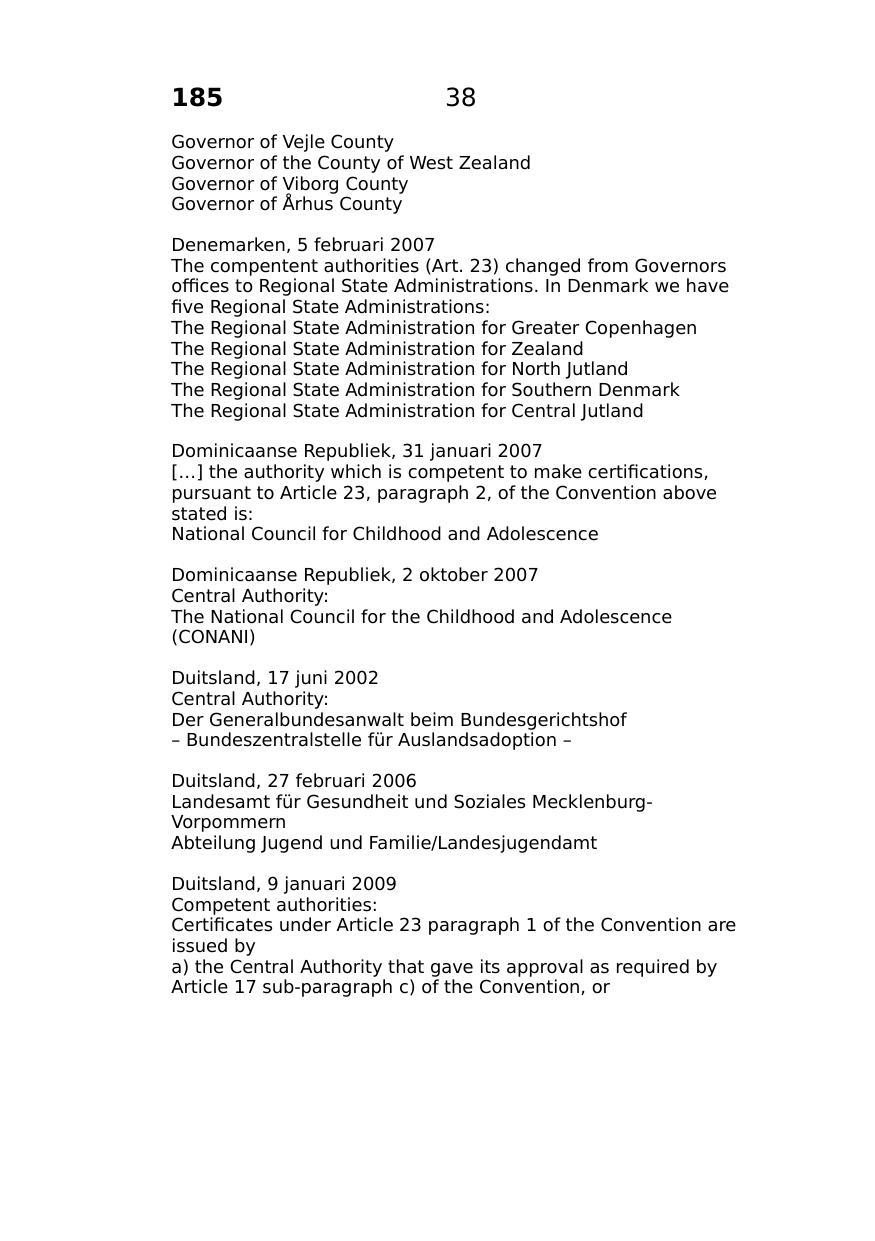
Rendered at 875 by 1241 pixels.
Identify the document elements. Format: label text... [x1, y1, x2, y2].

text Central Authority: [171, 689, 756, 709]
text Central Authority: [171, 586, 756, 606]
text The Regional State Administration for Zealand [171, 338, 756, 359]
text The Regional State Administration for North Jutland [171, 359, 756, 380]
text Governor of Viborg County [171, 173, 756, 194]
text The Regional State Administration for Greater Copenhagen [171, 318, 756, 338]
text – Bundeszentralstelle für Auslandsadoption – [171, 730, 756, 751]
text Der Generalbundesanwalt beim Bundesgerichtshof [171, 709, 756, 730]
text The compentent authorities (Art. 23) changed from Governors offices to Regional State Administrations. In Denmark we have five Regional State Administrations: [171, 256, 756, 318]
text a) the Central Authority that gave its approval as required by Article 17 sub-paragraph c) of the Convention, or [171, 957, 756, 998]
text National Council for Childhood and Adolescence [171, 524, 756, 545]
text Certificates under Article 23 paragraph 1 of the Convention are issued by [171, 915, 756, 957]
text Governor of Vejle County [171, 132, 756, 153]
text Duitsland, 9 januari 2009 [171, 874, 756, 894]
text Denemarken, 5 februari 2007 [171, 235, 756, 256]
text […] the authority which is competent to make certifications, pursuant to Article 23, paragraph 2, of the Convention above stated is: [171, 462, 756, 524]
text Duitsland, 17 juni 2002 [171, 668, 756, 689]
text The Regional State Administration for Central Jutland [171, 401, 756, 421]
text Competent authorities: [171, 894, 756, 915]
text The Regional State Administration for Southern Denmark [171, 380, 756, 401]
text The National Council for the Childhood and Adolescence (CONANI) [171, 606, 756, 648]
text Duitsland, 27 februari 2006 [171, 771, 756, 792]
text Dominicaanse Republiek, 2 oktober 2007 [171, 565, 756, 586]
text Abteilung Jugend und Familie/Landesjugendamt [171, 833, 756, 854]
text Dominicaanse Republiek, 31 januari 2007 [171, 441, 756, 462]
text Governor of Århus County [171, 194, 756, 215]
text Governor of the County of West Zealand [171, 153, 756, 173]
text Landesamt für Gesundheit und Soziales Mecklenburg-Vorpommern [171, 792, 756, 833]
